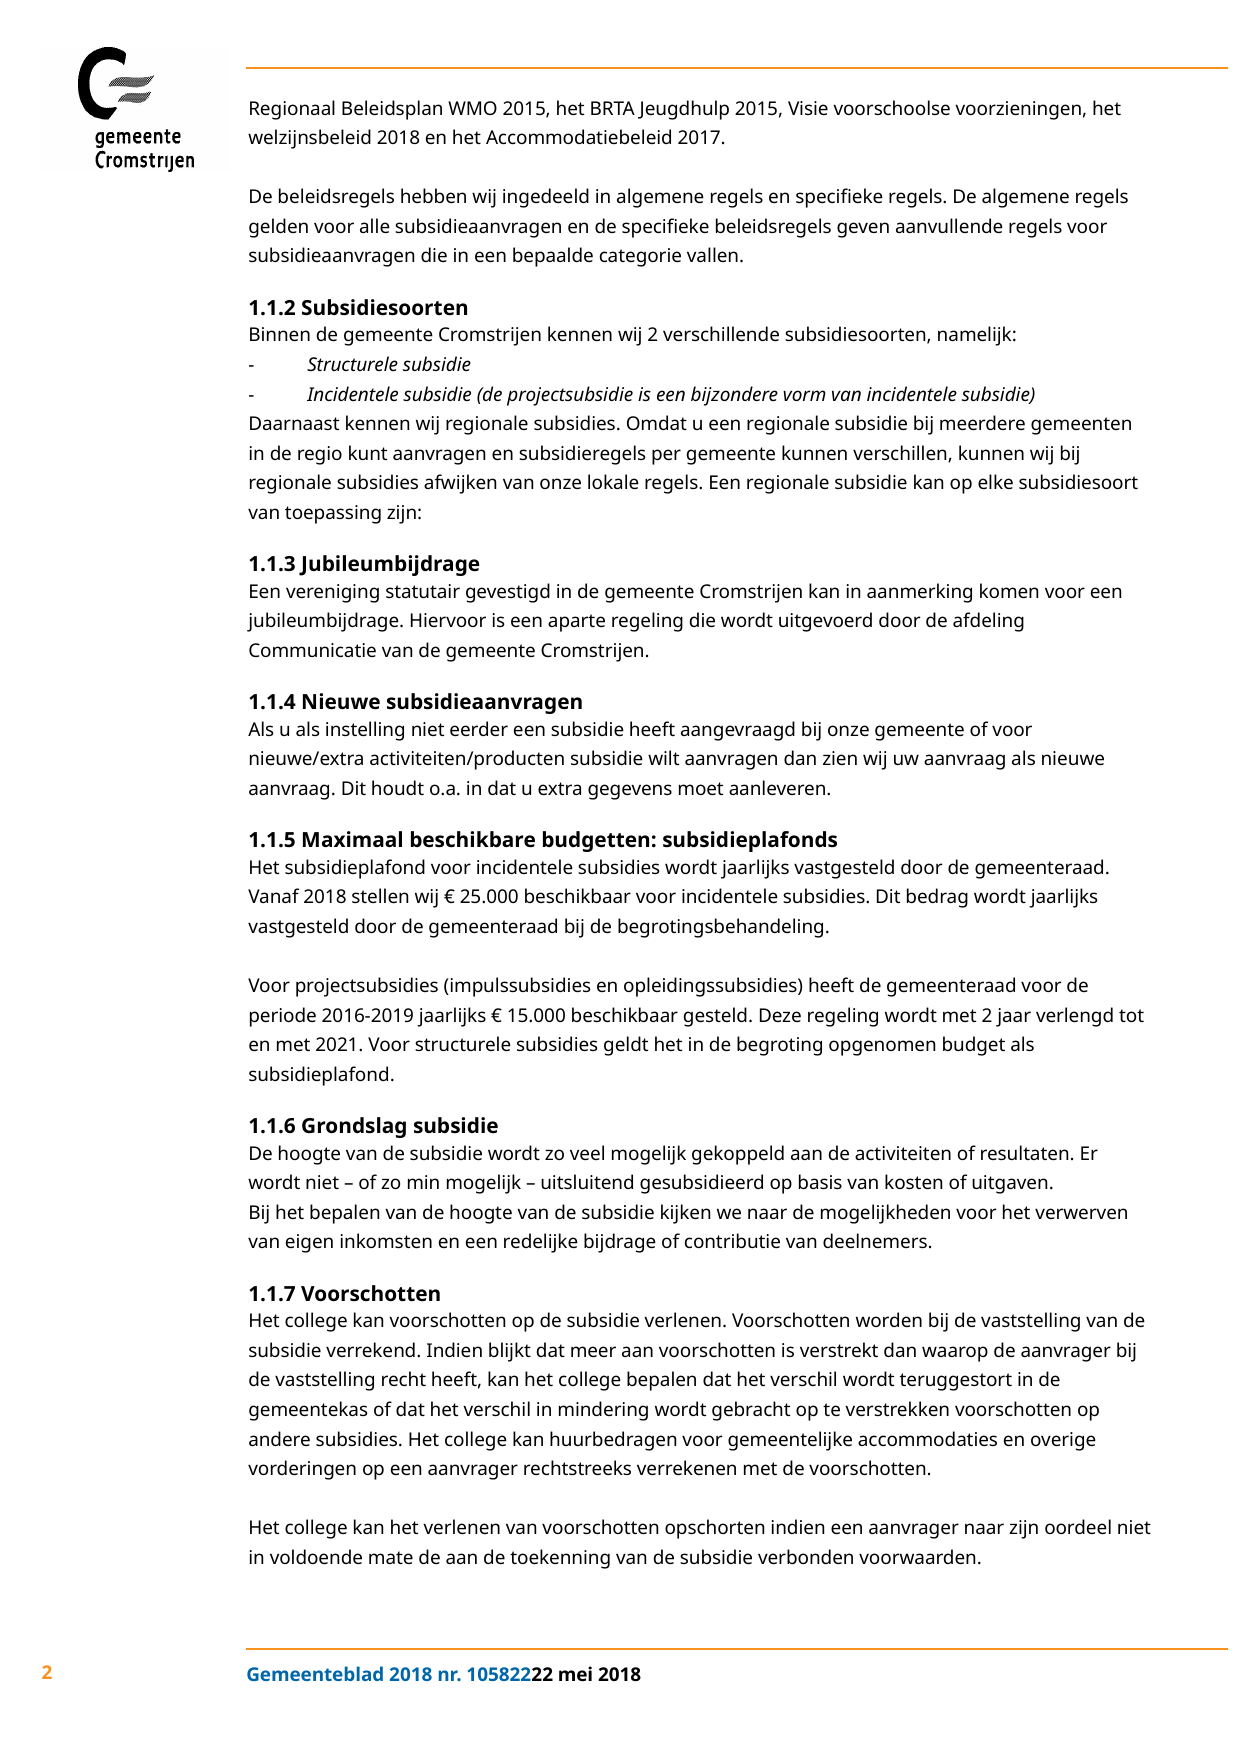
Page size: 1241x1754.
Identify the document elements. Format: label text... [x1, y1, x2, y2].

text Het subsidieplafond voor incidentele subsidies wordt jaarlijks vastgesteld door de gemeenteraad. Vanaf 2018 stellen wij € 25.000 beschikbaar voor incidentele subsidies. Dit bedrag wordt jaarlijks vastgesteld door de gemeenteraad bij de begrotingsbehandeling. [248, 854, 1152, 939]
list Incidentele subsidie (de projectsubsidie is een bijzondere vorm van incidentele subsidie) [248, 381, 1152, 406]
text Als u als instelling niet eerder een subsidie heeft aangevraagd bij onze gemeente of voor nieuwe/extra activiteiten/producten subsidie wilt aanvragen dan zien wij uw aanvraag als nieuwe aanvraag. Dit houdt o.a. in dat u extra gegevens moet aanleveren. [248, 716, 1152, 801]
text Daarnaast kennen wij regionale subsidies. Omdat u een regionale subsidie bij meerdere gemeenten in de regio kunt aanvragen en subsidieregels per gemeente kunnen verschillen, kunnen wij bij regionale subsidies afwijken van onze lokale regels. Een regionale subsidie kan op elke subsidiesoort van toepassing zijn: [248, 410, 1152, 525]
text Regionaal Beleidsplan WMO 2015, het BRTA Jeugdhulp 2015, Visie voorschoolse voorzieningen, het welzijnsbeleid 2018 en het Accommodatiebeleid 2017. [248, 95, 1152, 150]
text Binnen de gemeente Cromstrijen kennen wij 2 verschillende subsidiesoorten, namelijk: [248, 322, 1152, 347]
picture [41, 47, 231, 172]
text 1.1.6 Grondslag subsidie [248, 1111, 1152, 1140]
text 1.1.7 Voorschotten [248, 1279, 1152, 1307]
text Het college kan het verlenen van voorschotten opschorten indien een aanvrager naar zijn oordeel niet in voldoende mate de aan de toekenning van de subsidie verbonden voorwaarden. [248, 1514, 1152, 1570]
text Een vereniging statutair gevestigd in de gemeente Cromstrijen kan in aanmerking komen voor een jubileumbijdrage. Hiervoor is een aparte regeling die wordt uitgevoerd door de afdeling Communicatie van de gemeente Cromstrijen. [248, 578, 1152, 663]
text Het college kan voorschotten op de subsidie verlenen. Voorschotten worden bij de vaststelling van de subsidie verrekend. Indien blijkt dat meer aan voorschotten is verstrekt dan waarop de aanvrager bij de vaststelling recht heeft, kan het college bepalen dat het verschil wordt teruggestort in de gemeentekas of dat het verschil in mindering wordt gebracht op te verstrekken voorschotten op andere subsidies. Het college kan huurbedragen voor gemeentelijke accommodaties en overige vorderingen op een aanvrager rechtstreeks verrekenen met de voorschotten. [248, 1307, 1152, 1481]
text 1.1.2 Subsidiesoorten [248, 293, 1152, 322]
text De beleidsregels hebben wij ingedeeld in algemene regels en specifieke regels. De algemene regels gelden voor alle subsidieaanvragen en de specifieke beleidsregels geven aanvullende regels voor subsidieaanvragen die in een bepaalde categorie vallen. [248, 183, 1152, 268]
list Structurele subsidie [248, 351, 1152, 377]
text Bij het bepalen van de hoogte van de subsidie kijken we naar de mogelijkheden voor het verwerven van eigen inkomsten en een redelijke bijdrage of contributie van deelnemers. [248, 1199, 1152, 1254]
text 1.1.4 Nieuwe subsidieaanvragen [248, 687, 1152, 716]
text 1.1.3 Jubileumbijdrage [248, 549, 1152, 578]
text Voor projectsubsidies (impulssubsidies en opleidingssubsidies) heeft de gemeenteraad voor de periode 2016-2019 jaarlijks € 15.000 beschikbaar gesteld. Deze regeling wordt met 2 jaar verlengd tot en met 2021. Voor structurele subsidies geldt het in de begroting opgenomen budget als subsidieplafond. [248, 972, 1152, 1087]
text 1.1.5 Maximaal beschikbare budgetten: subsidieplafonds [248, 826, 1152, 854]
text De hoogte van de subsidie wordt zo veel mogelijk gekoppeld aan de activiteiten of resultaten. Er wordt niet – of zo min mogelijk – uitsluitend gesubsidieerd op basis van kosten of uitgaven. [248, 1140, 1152, 1195]
